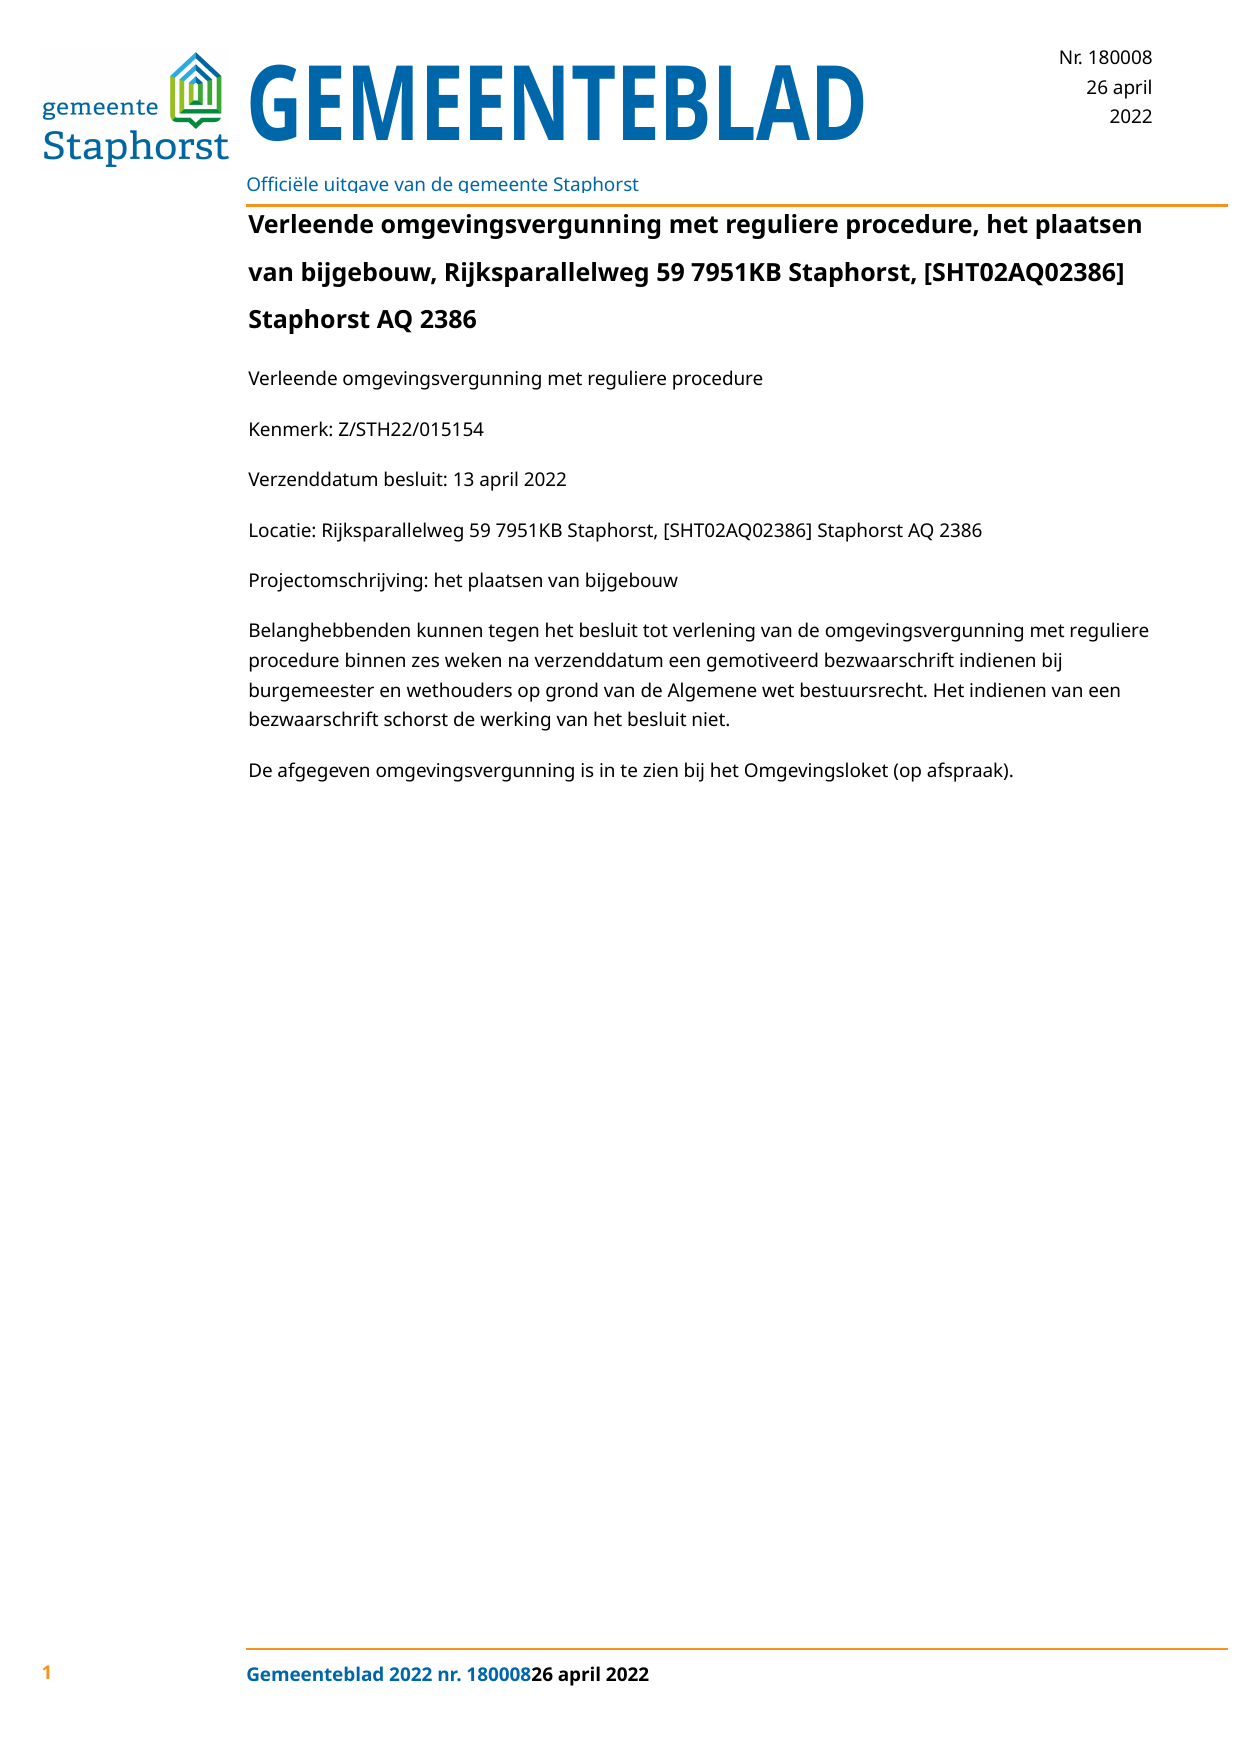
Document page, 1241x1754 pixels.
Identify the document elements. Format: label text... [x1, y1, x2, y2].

text Kenmerk: Z/STH22/015154 [248, 416, 1152, 442]
text Verleende omgevingsvergunning met reguliere procedure [248, 366, 1152, 391]
picture [41, 47, 231, 172]
text Projectomschrijving: het plaatsen van bijgebouw [248, 567, 1152, 593]
text Verzenddatum besluit: 13 april 2022 [248, 466, 1152, 492]
text Verleende omgevingsvergunning met reguliere procedure, het plaatsen van bijgebouw, Rijksparallelweg 59 7951KB Staphorst, [SHT02AQ02386] Staphorst AQ 2386 [248, 207, 1152, 336]
text Locatie: Rijksparallelweg 59 7951KB Staphorst, [SHT02AQ02386] Staphorst AQ 2386 [248, 517, 1152, 542]
text De afgegeven omgevingsvergunning is in te zien bij het Omgevingsloket (op afspraak). [248, 757, 1152, 782]
text Belanghebbenden kunnen tegen het besluit tot verlening van de omgevingsvergunning met reguliere procedure binnen zes weken na verzenddatum een gemotiveerd bezwaarschrift indienen bij burgemeester en wethouders op grond van de Algemene wet bestuursrecht. Het indienen van een bezwaarschrift schorst de werking van het besluit niet. [248, 618, 1152, 732]
